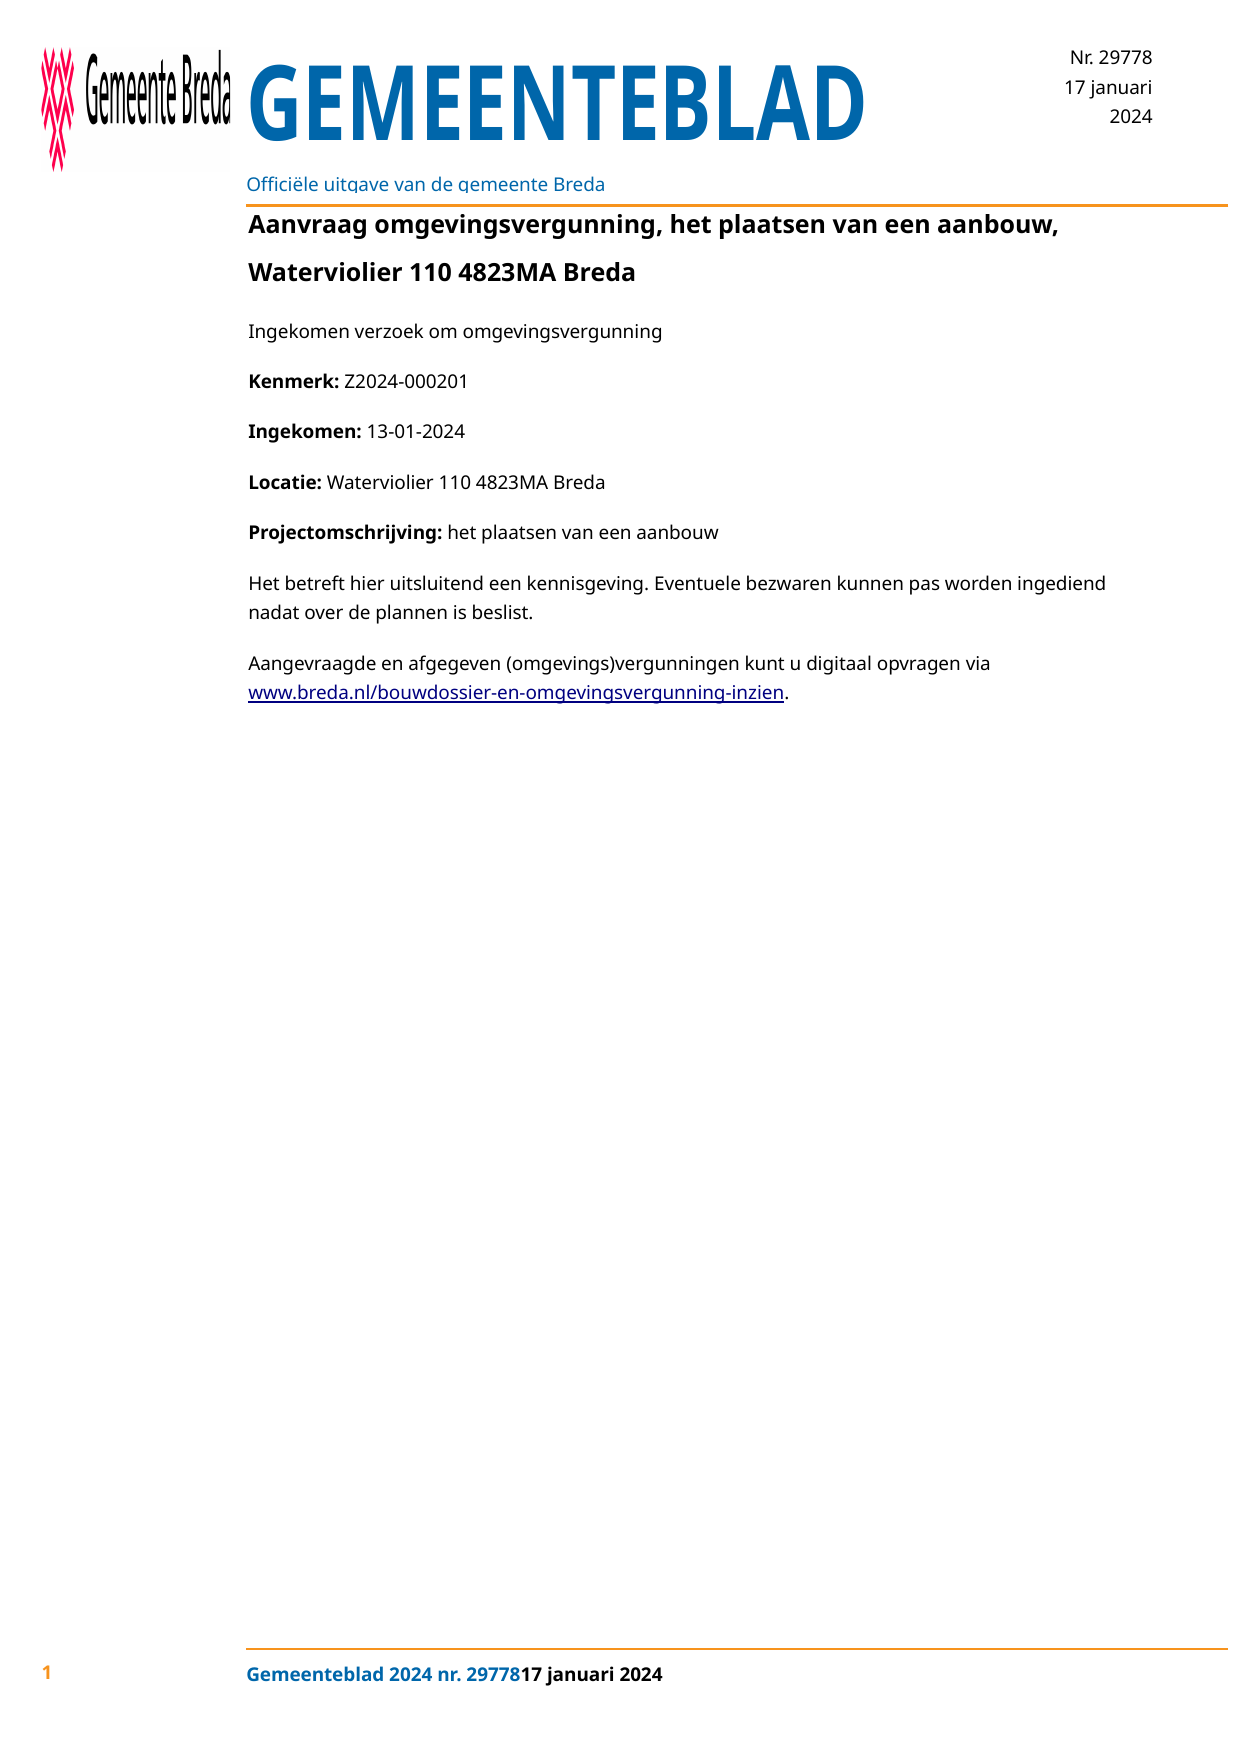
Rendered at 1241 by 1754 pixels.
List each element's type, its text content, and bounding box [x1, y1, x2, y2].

text Locatie: Waterviolier 110 4823MA Breda [248, 469, 1152, 495]
text Kenmerk: Z2024-000201 [248, 368, 1152, 394]
picture [41, 47, 231, 172]
text Ingekomen: 13-01-2024 [248, 419, 1152, 444]
text Ingekomen verzoek om omgevingsvergunning [248, 318, 1152, 344]
text Projectomschrijving: het plaatsen van een aanbouw [248, 519, 1152, 545]
text Aanvraag omgevingsvergunning, het plaatsen van een aanbouw, Waterviolier 110 4823MA Breda [248, 207, 1152, 288]
text Het betreft hier uitsluitend een kennisgeving. Eventuele bezwaren kunnen pas worden ingediend nadat over de plannen is beslist. [248, 570, 1152, 625]
text Aangevraagde en afgegeven (omgevings)vergunningen kunt u digitaal opvragen via www.breda.nl/bouwdossier-en-omgevingsvergunning-inzien. [248, 650, 1152, 705]
